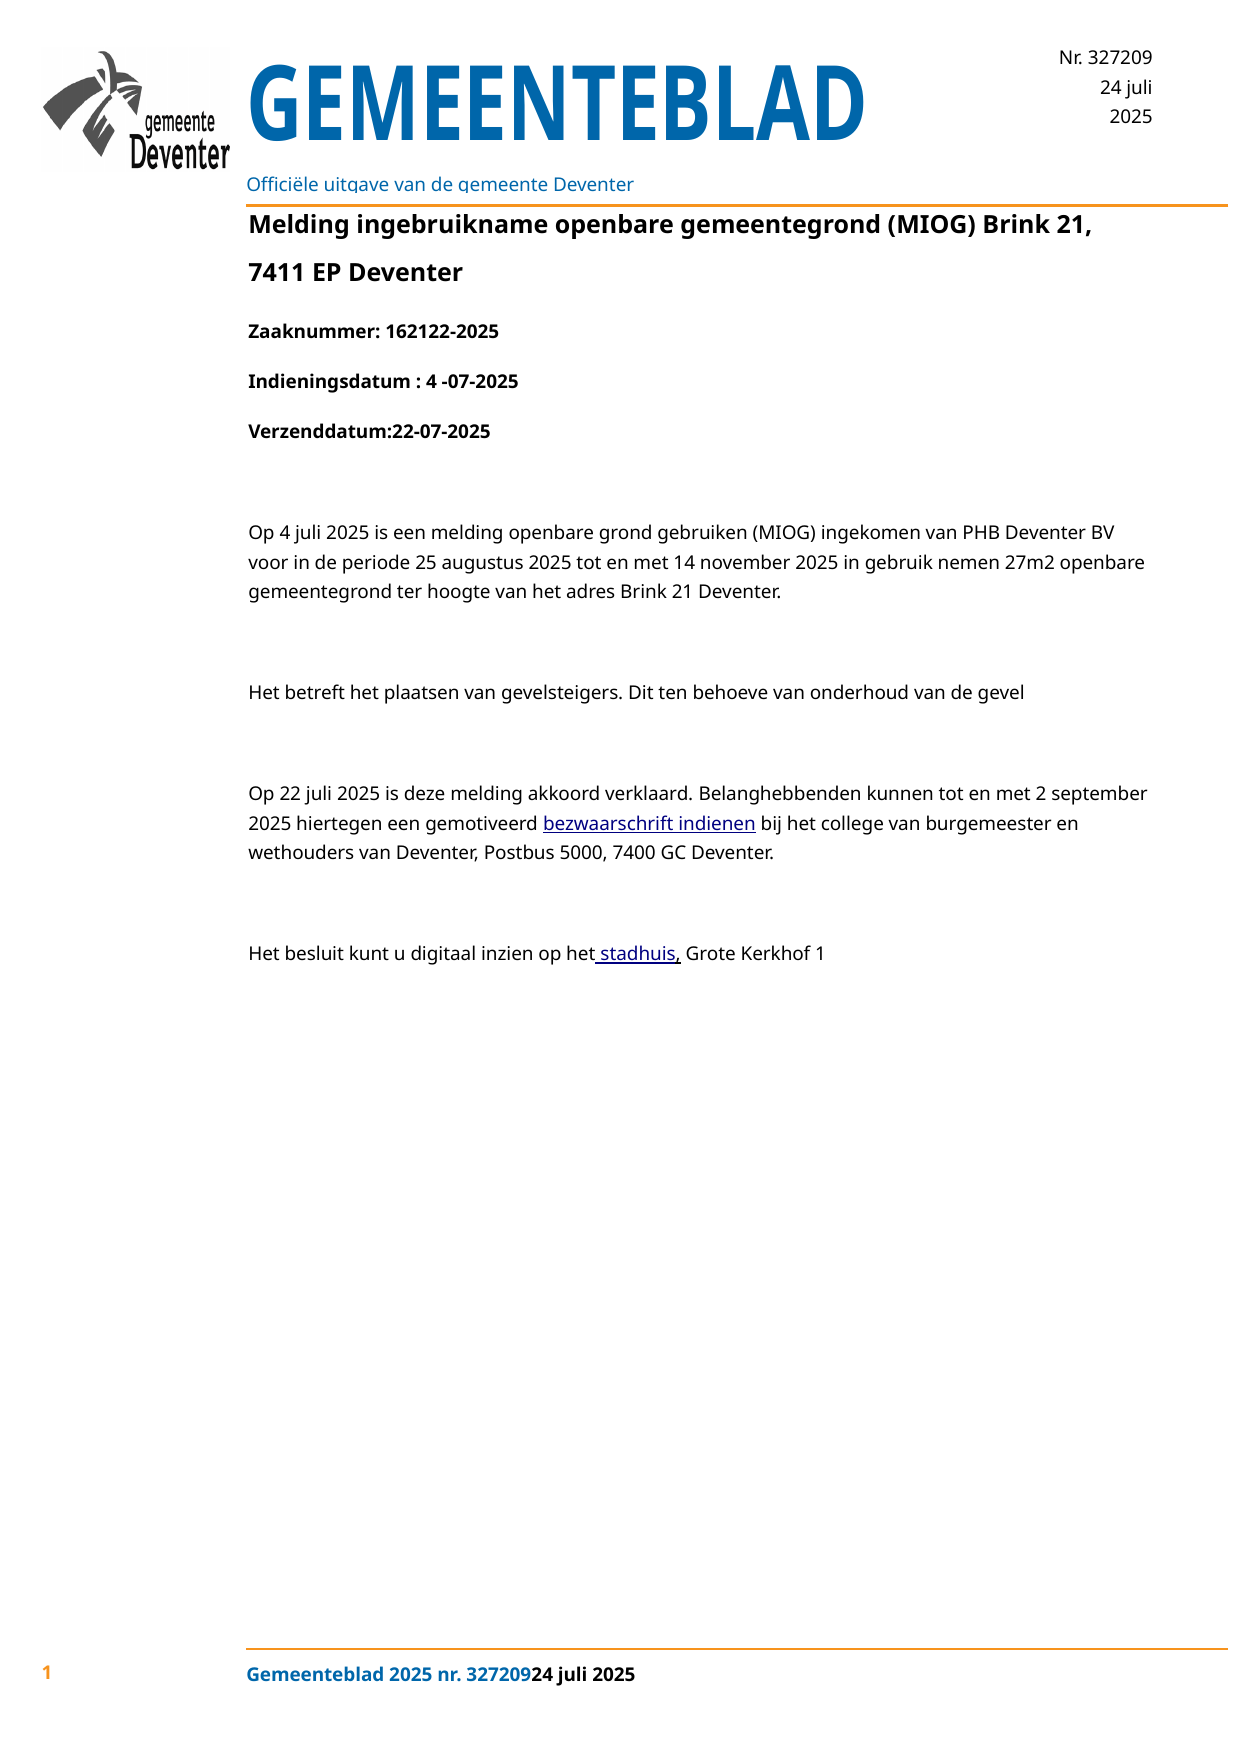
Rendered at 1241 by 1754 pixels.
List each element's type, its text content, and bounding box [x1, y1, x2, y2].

text Indieningsdatum : 4 -07-2025 [248, 368, 1152, 394]
text Op 22 juli 2025 is deze melding akkoord verklaard. Belanghebbenden kunnen tot en met 2 september 2025 hiertegen een gemotiveerd bezwaarschrift indienen bij het college van burgemeester en wethouders van Deventer, Postbus 5000, 7400 GC Deventer. [248, 780, 1152, 865]
text Verzenddatum:22-07-2025 [248, 419, 1152, 444]
text Op 4 juli 2025 is een melding openbare grond gebruiken (MIOG) ingekomen van PHB Deventer BV voor in de periode 25 augustus 2025 tot en met 14 november 2025 in gebruik nemen 27m2 openbare gemeentegrond ter hoogte van het adres Brink 21 Deventer. [248, 519, 1152, 604]
picture [41, 47, 231, 172]
text Het besluit kunt u digitaal inzien op het stadhuis, Grote Kerkhof 1 [248, 940, 1152, 966]
text Het betreft het plaatsen van gevelsteigers. Dit ten behoeve van onderhoud van de gevel [248, 679, 1152, 705]
text Melding ingebruikname openbare gemeentegrond (MIOG) Brink 21, 7411 EP Deventer [248, 207, 1152, 288]
text Zaaknummer: 162122-2025 [248, 318, 1152, 344]
